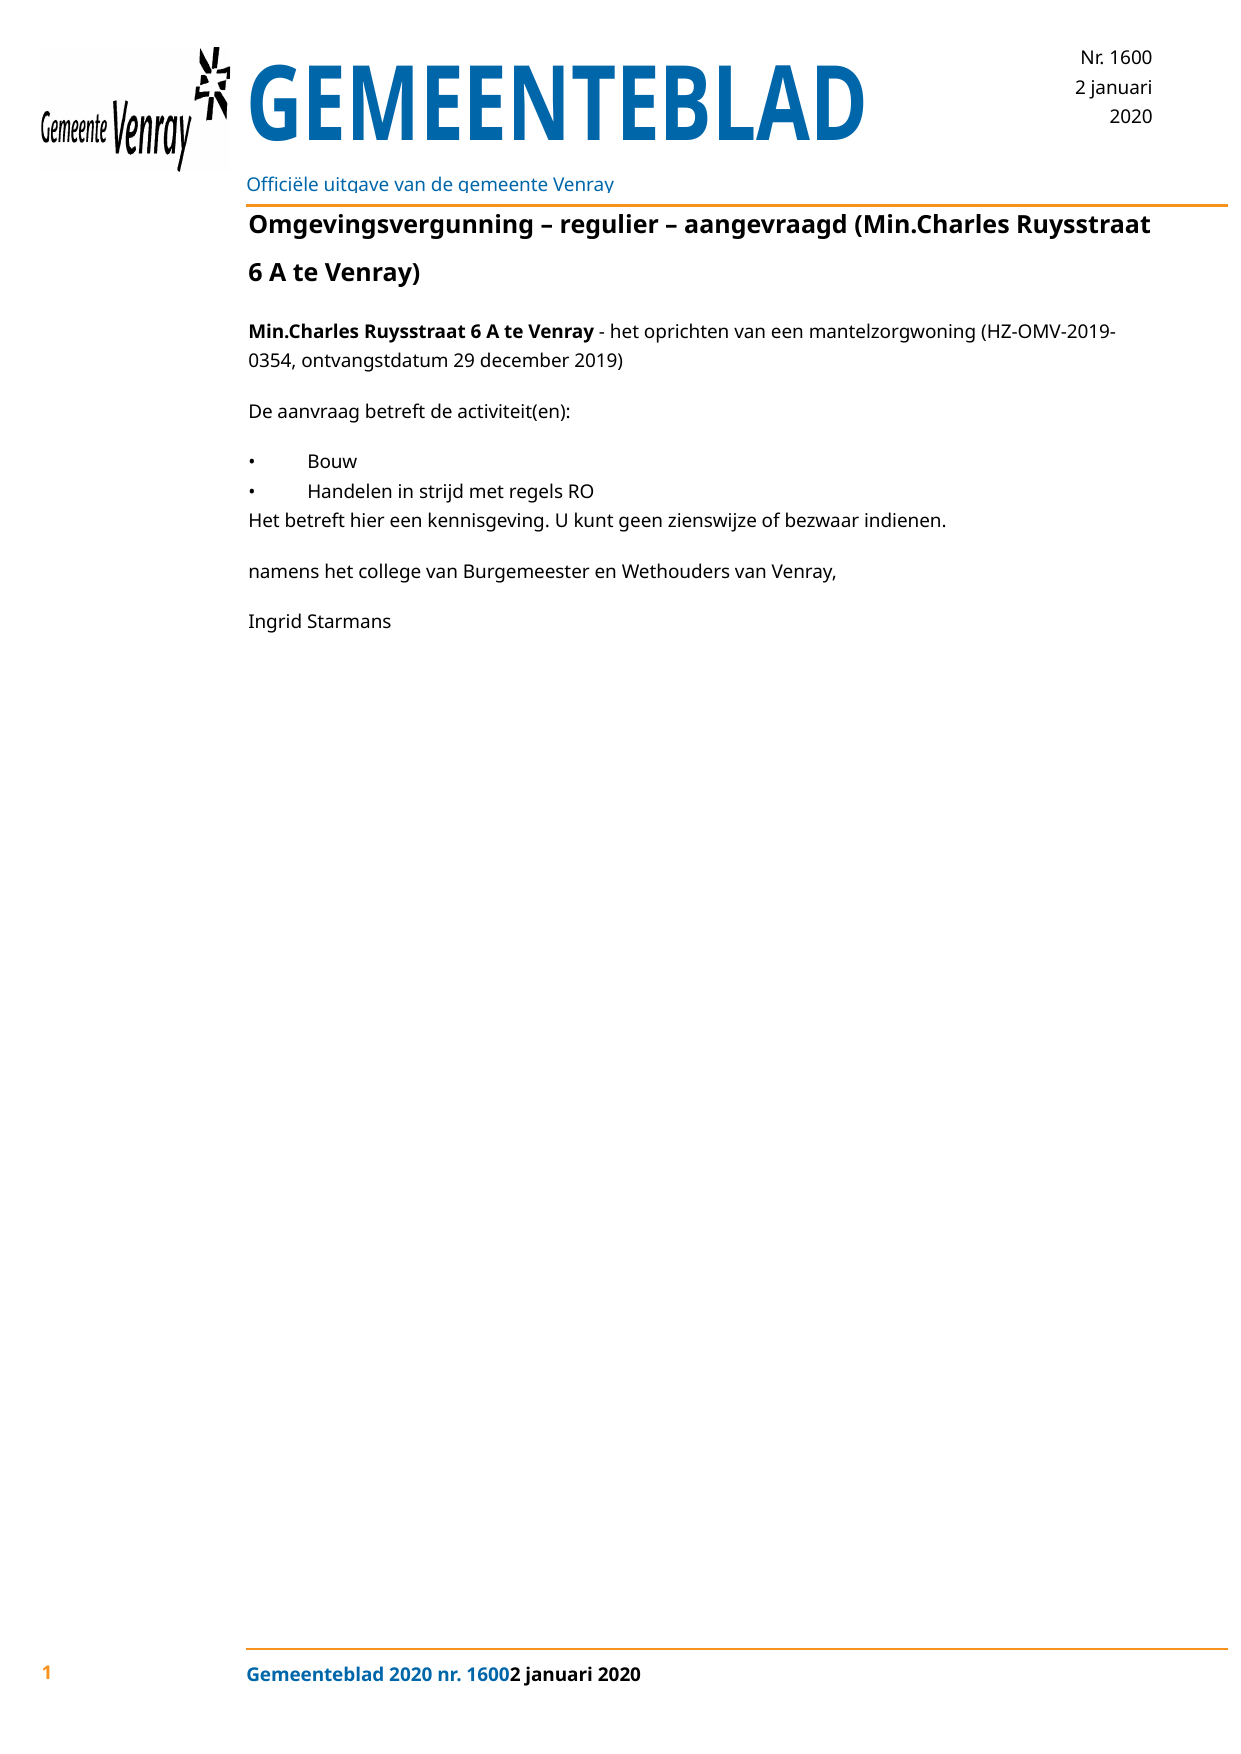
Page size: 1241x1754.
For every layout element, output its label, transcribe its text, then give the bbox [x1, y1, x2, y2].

list Handelen in strijd met regels RO [248, 478, 1152, 504]
picture [41, 47, 231, 172]
text Het betreft hier een kennisgeving. U kunt geen zienswijze of bezwaar indienen. [248, 507, 1152, 533]
text De aanvraag betreft de activiteit(en): [248, 398, 1152, 424]
text namens het college van Burgemeester en Wethouders van Venray, [248, 558, 1152, 584]
text Min.Charles Ruysstraat 6 A te Venray - het oprichten van een mantelzorgwoning (HZ-OMV-2019-0354, ontvangstdatum 29 december 2019) [248, 318, 1152, 373]
text Ingrid Starmans [248, 608, 1152, 634]
text Omgevingsvergunning – regulier – aangevraagd (Min.Charles Ruysstraat 6 A te Venray) [248, 207, 1152, 288]
list Bouw [248, 448, 1152, 474]
